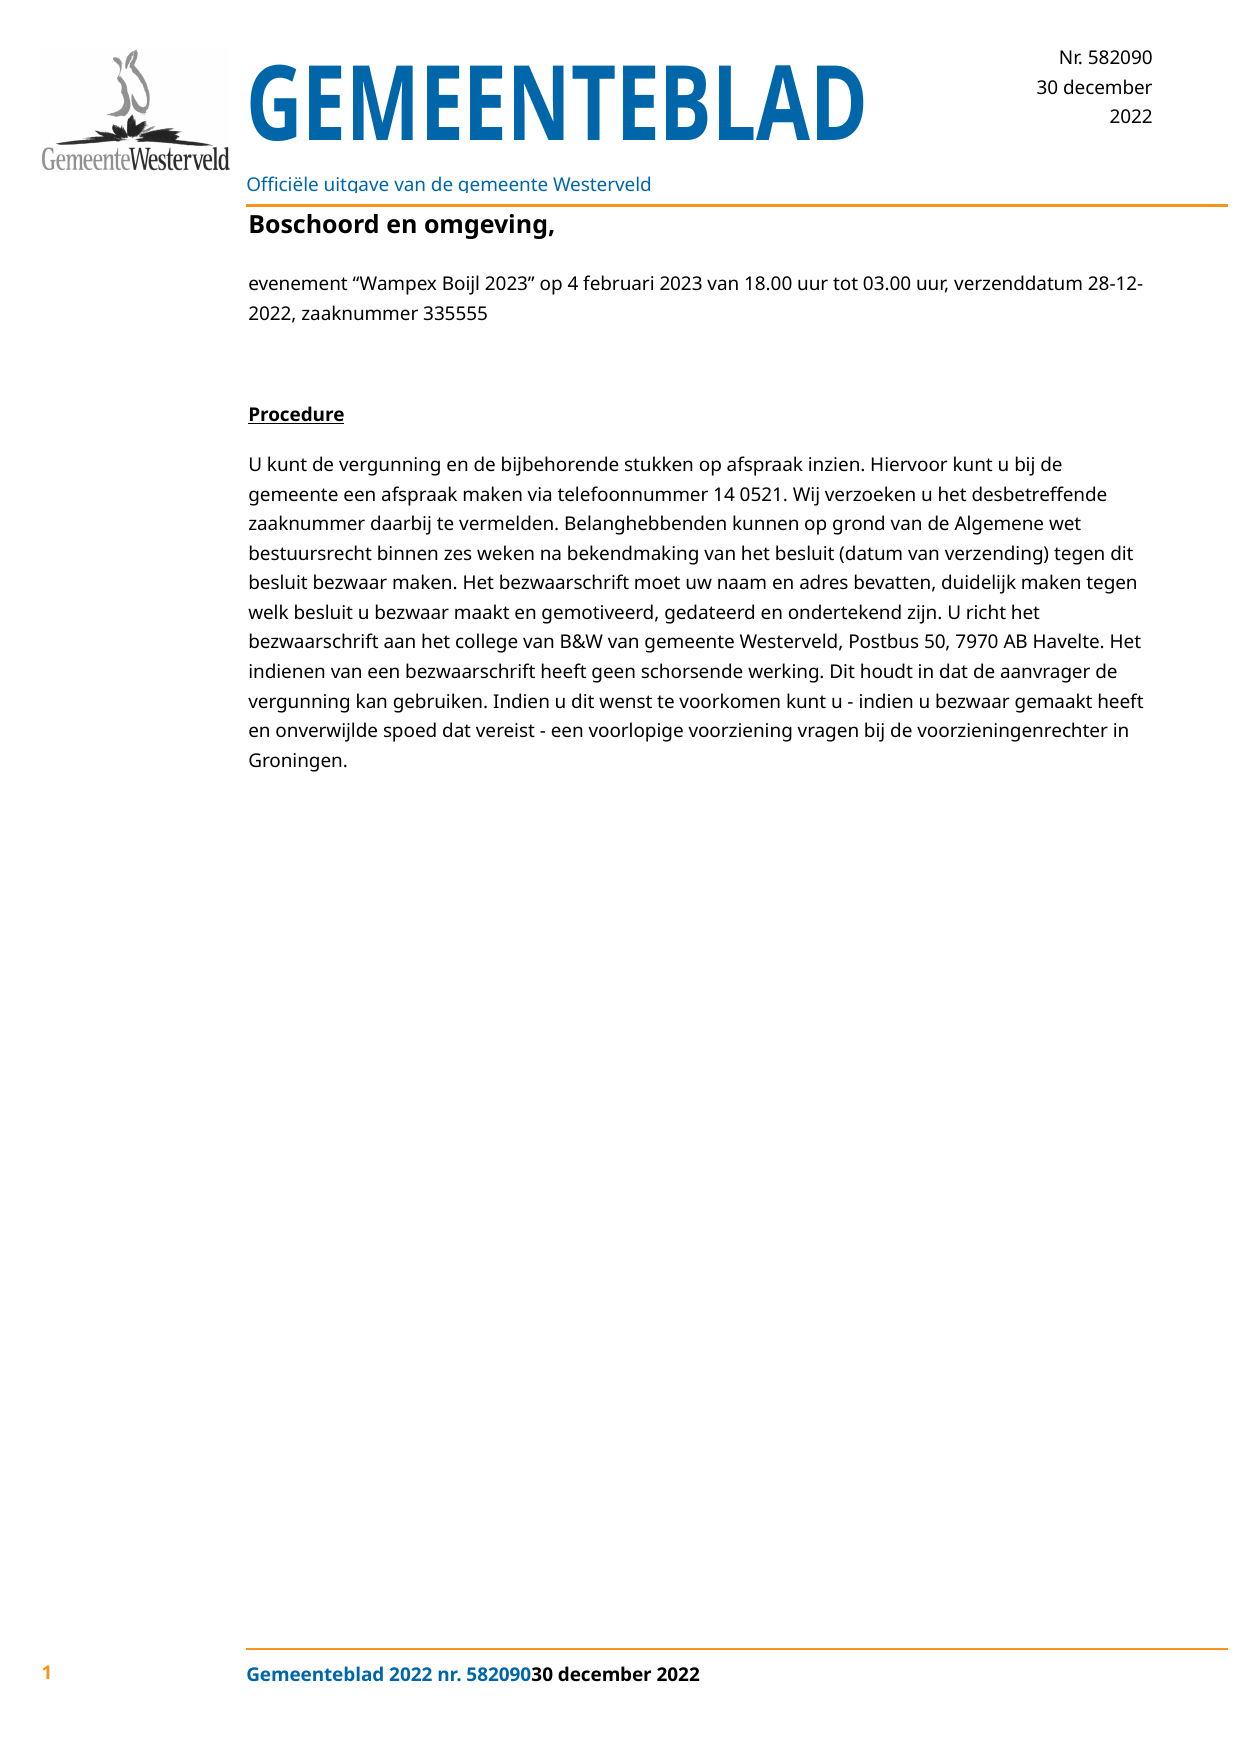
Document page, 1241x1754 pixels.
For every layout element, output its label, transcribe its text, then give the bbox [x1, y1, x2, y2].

text Procedure [248, 401, 1152, 426]
text evenement “Wampex Boijl 2023” op 4 februari 2023 van 18.00 uur tot 03.00 uur, verzenddatum 28-12-2022, zaaknummer 335555 [248, 270, 1152, 326]
text U kunt de vergunning en de bijbehorende stukken op afspraak inzien. Hiervoor kunt u bij de gemeente een afspraak maken via telefoonnummer 14 0521. Wij verzoeken u het desbetreffende zaaknummer daarbij te vermelden. Belanghebbenden kunnen op grond van de Algemene wet bestuursrecht binnen zes weken na bekendmaking van het besluit (datum van verzending) tegen dit besluit bezwaar maken. Het bezwaarschrift moet uw naam en adres bevatten, duidelijk maken tegen welk besluit u bezwaar maakt en gemotiveerd, gedateerd en ondertekend zijn. U richt het bezwaarschrift aan het college van B&W van gemeente Westerveld, Postbus 50, 7970 AB Havelte. Het indienen van een bezwaarschrift heeft geen schorsende werking. Dit houdt in dat de aanvrager de vergunning kan gebruiken. Indien u dit wenst te voorkomen kunt u - indien u bezwaar gemaakt heeft en onverwijlde spoed dat vereist - een voorlopige voorziening vragen bij de voorzieningenrechter in Groningen. [248, 451, 1152, 773]
text Boschoord en omgeving, [248, 207, 1152, 241]
picture [41, 47, 231, 172]
